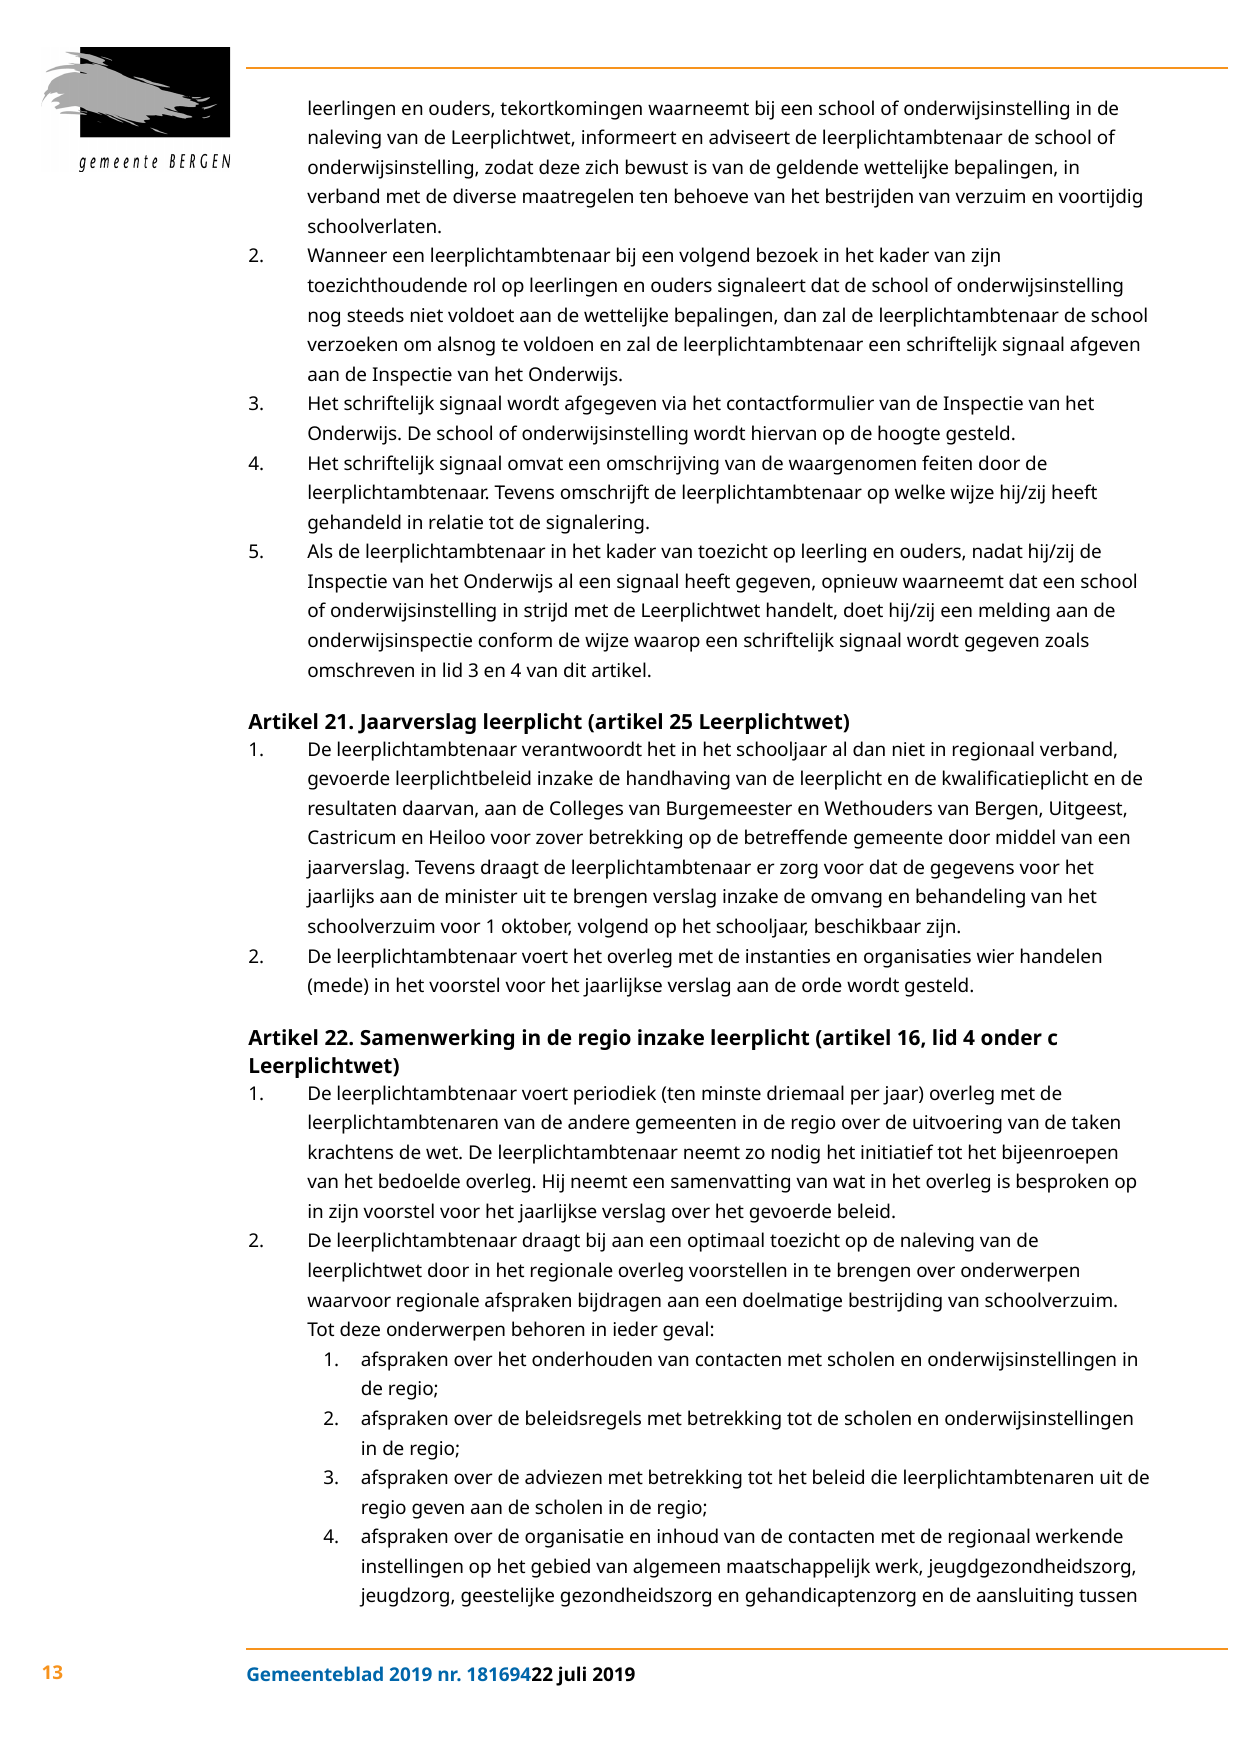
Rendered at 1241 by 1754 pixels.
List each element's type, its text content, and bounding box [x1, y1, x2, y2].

list Het schriftelijk signaal omvat een omschrijving van de waargenomen feiten door de leerplichtambtenaar. Tevens omschrijft de leerplichtambtenaar op welke wijze hij/zij heeft gehandeld in relatie tot de signalering. [248, 450, 1152, 535]
list afspraken over de organisatie en inhoud van de contacten met de regionaal werkende instellingen op het gebied van algemeen maatschappelijk werk, jeugdgezondheidszorg, jeugdzorg, geestelijke gezondheidszorg en gehandicaptenzorg en de aansluiting tussen [323, 1523, 1152, 1608]
picture [41, 47, 231, 172]
list Tot deze onderwerpen behoren in ieder geval: [248, 1316, 1152, 1342]
list leerlingen en ouders, tekortkomingen waarneemt bij een school of onderwijsinstelling in de naleving van de Leerplichtwet, informeert en adviseert de leerplichtambtenaar de school of onderwijsinstelling, zodat deze zich bewust is van de geldende wettelijke bepalingen, in verband met de diverse maatregelen ten behoeve van het bestrijden van verzuim en voortijdig schoolverlaten. [248, 95, 1152, 239]
list De leerplichtambtenaar voert periodiek (ten minste driemaal per jaar) overleg met de leerplichtambtenaren van de andere gemeenten in de regio over de uitvoering van de taken krachtens de wet. De leerplichtambtenaar neemt zo nodig het initiatief tot het bijeenroepen van het bedoelde overleg. Hij neemt een samenvatting van wat in het overleg is besproken op in zijn voorstel voor het jaarlijkse verslag over het gevoerde beleid. [248, 1080, 1152, 1224]
list Het schriftelijk signaal wordt afgegeven via het contactformulier van de Inspectie van het Onderwijs. De school of onderwijsinstelling wordt hiervan op de hoogte gesteld. [248, 391, 1152, 446]
list afspraken over de adviezen met betrekking tot het beleid die leerplichtambtenaren uit de regio geven aan de scholen in de regio; [323, 1464, 1152, 1519]
list afspraken over de beleidsregels met betrekking tot de scholen en onderwijsinstellingen in de regio; [323, 1405, 1152, 1460]
list Als de leerplichtambtenaar in het kader van toezicht op leerling en ouders, nadat hij/zij de Inspectie van het Onderwijs al een signaal heeft gegeven, opnieuw waarneemt dat een school of onderwijsinstelling in strijd met de Leerplichtwet handelt, doet hij/zij een melding aan de onderwijsinspectie conform de wijze waarop een schriftelijk signaal wordt gegeven zoals omschreven in lid 3 en 4 van dit artikel. [248, 538, 1152, 683]
text Artikel 21. Jaarverslag leerplicht (artikel 25 Leerplichtwet) [248, 707, 1152, 736]
list De leerplichtambtenaar verantwoordt het in het schooljaar al dan niet in regionaal verband, gevoerde leerplichtbeleid inzake de handhaving van de leerplicht en de kwalificatieplicht en de resultaten daarvan, aan de Colleges van Burgemeester en Wethouders van Bergen, Uitgeest, Castricum en Heiloo voor zover betrekking op de betreffende gemeente door middel van een jaarverslag. Tevens draagt de leerplichtambtenaar er zorg voor dat de gegevens voor het jaarlijks aan de minister uit te brengen verslag inzake de omvang en behandeling van het schoolverzuim voor 1 oktober, volgend op het schooljaar, beschikbaar zijn. [248, 736, 1152, 939]
list Wanneer een leerplichtambtenaar bij een volgend bezoek in het kader van zijn toezichthoudende rol op leerlingen en ouders signaleert dat de school of onderwijsinstelling nog steeds niet voldoet aan de wettelijke bepalingen, dan zal de leerplichtambtenaar de school verzoeken om alsnog te voldoen en zal de leerplichtambtenaar een schriftelijk signaal afgeven aan de Inspectie van het Onderwijs. [248, 243, 1152, 387]
list De leerplichtambtenaar voert het overleg met de instanties en organisaties wier handelen (mede) in het voorstel voor het jaarlijkse verslag aan de orde wordt gesteld. [248, 943, 1152, 998]
list afspraken over het onderhouden van contacten met scholen en onderwijsinstellingen in de regio; [323, 1346, 1152, 1401]
text Artikel 22. Samenwerking in de regio inzake leerplicht (artikel 16, lid 4 onder c Leerplichtwet) [248, 1023, 1152, 1080]
list De leerplichtambtenaar draagt bij aan een optimaal toezicht op de naleving van de leerplichtwet door in het regionale overleg voorstellen in te brengen over onderwerpen waarvoor regionale afspraken bijdragen aan een doelmatige bestrijding van schoolverzuim. [248, 1228, 1152, 1312]
